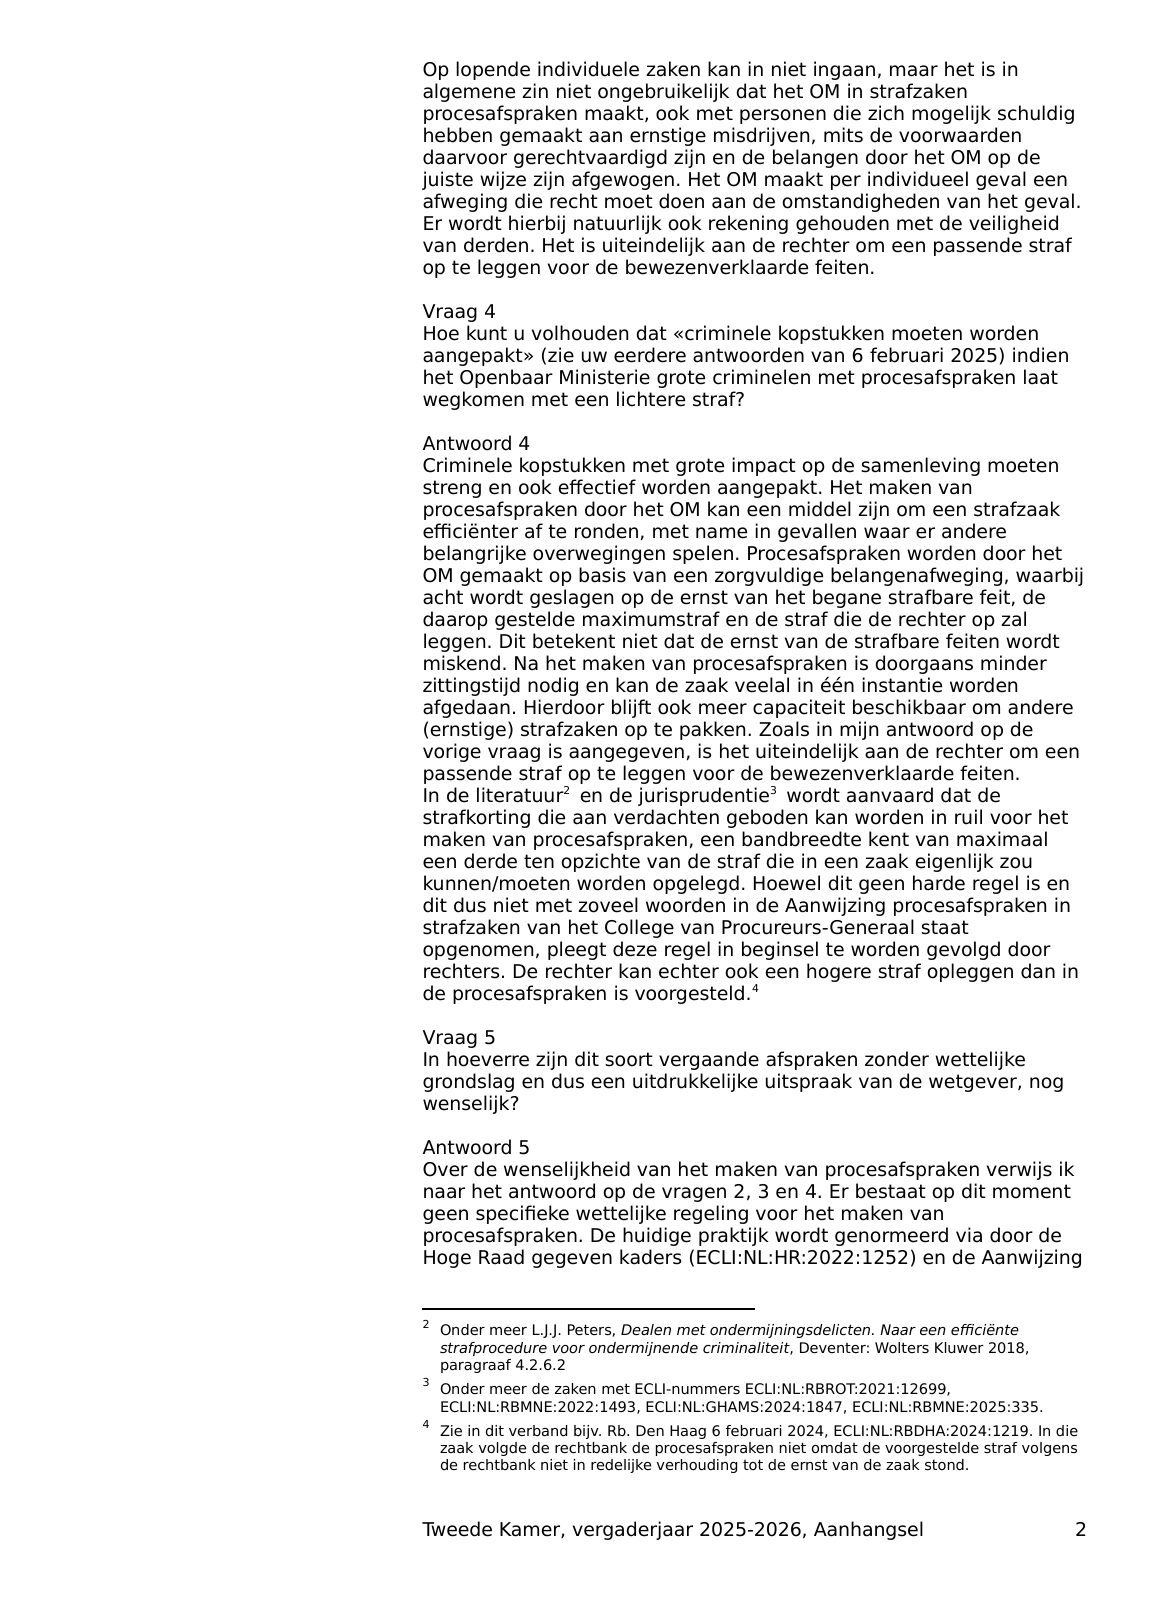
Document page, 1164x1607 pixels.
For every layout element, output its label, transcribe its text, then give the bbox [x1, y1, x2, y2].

text In de literatuur en de jurisprudentie wordt aanvaard dat de strafkorting die aan verdachten geboden kan worden in ruil voor het maken van procesafspraken, een bandbreedte kent van maximaal een derde ten opzichte van de straf die in een zaak eigenlijk zou kunnen/moeten worden opgelegd. Hoewel dit geen harde regel is en dit dus niet met zoveel woorden in de Aanwijzing procesafspraken in strafzaken van het College van Procureurs-Generaal staat opgenomen, pleegt deze regel in beginsel te worden gevolgd door rechters. De rechter kan echter ook een hogere straf opleggen dan in de procesafspraken is voorgesteld. [422, 785, 1087, 1004]
text Over de wenselijkheid van het maken van procesafspraken verwijs ik naar het antwoord op de vragen 2, 3 en 4. Er bestaat op dit moment geen specifieke wettelijke regeling voor het maken van procesafspraken. De huidige praktijk wordt genormeerd via door de Hoge Raad gegeven kaders (ECLI:NL:HR:2022:1252) en de Aanwijzing [422, 1159, 1087, 1269]
text Onder meer de zaken met ECLI-nummers ECLI:NL:RBROT:2021:12699, ECLI:NL:RBMNE:2022:1493, ECLI:NL:GHAMS:2024:1847, ECLI:NL:RBMNE:2025:335. [422, 1377, 1087, 1416]
text Hoe kunt u volhouden dat «criminele kopstukken moeten worden aangepakt» (zie uw eerdere antwoorden van 6 februari 2025) indien het Openbaar Ministerie grote criminelen met procesafspraken laat wegkomen met een lichtere straf? [422, 323, 1087, 411]
text Onder meer L.J.J. Peters, Dealen met ondermijningsdelicten. Naar een efficiënte strafprocedure voor ondermijnende criminaliteit, Deventer: Wolters Kluwer 2018, paragraaf 4.2.6.2 [422, 1318, 1087, 1374]
text Vraag 5 [422, 1027, 1087, 1049]
text In hoeverre zijn dit soort vergaande afspraken zonder wettelijke grondslag en dus een uitdrukkelijke uitspraak van de wetgever, nog wenselijk? [422, 1049, 1087, 1115]
text Vraag 4 [422, 301, 1087, 323]
text Antwoord 5 [422, 1137, 1087, 1159]
text Criminele kopstukken met grote impact op de samenleving moeten streng en ook effectief worden aangepakt. Het maken van procesafspraken door het OM kan een middel zijn om een strafzaak efficiënter af te ronden, met name in gevallen waar er andere belangrijke overwegingen spelen. Procesafspraken worden door het OM gemaakt op basis van een zorgvuldige belangenafweging, waarbij acht wordt geslagen op de ernst van het begane strafbare feit, de daarop gestelde maximumstraf en de straf die de rechter op zal leggen. Dit betekent niet dat de ernst van de strafbare feiten wordt miskend. Na het maken van procesafspraken is doorgaans minder zittingstijd nodig en kan de zaak veelal in één instantie worden afgedaan. Hierdoor blijft ook meer capaciteit beschikbaar om andere (ernstige) strafzaken op te pakken. Zoals in mijn antwoord op de vorige vraag is aangegeven, is het uiteindelijk aan de rechter om een passende straf op te leggen voor de bewezenverklaarde feiten. [422, 455, 1087, 785]
text Op lopende individuele zaken kan in niet ingaan, maar het is in algemene zin niet ongebruikelijk dat het OM in strafzaken procesafspraken maakt, ook met personen die zich mogelijk schuldig hebben gemaakt aan ernstige misdrijven, mits de voorwaarden daarvoor gerechtvaardigd zijn en de belangen door het OM op de juiste wijze zijn afgewogen. Het OM maakt per individueel geval een afweging die recht moet doen aan de omstandigheden van het geval. Er wordt hierbij natuurlijk ook rekening gehouden met de veiligheid van derden. Het is uiteindelijk aan de rechter om een passende straf op te leggen voor de bewezenverklaarde feiten. [422, 59, 1087, 279]
text Zie in dit verband bijv. Rb. Den Haag 6 februari 2024, ECLI:NL:RBDHA:2024:1219. In die zaak volgde de rechtbank de procesafspraken niet omdat de voorgestelde straf volgens de rechtbank niet in redelijke verhouding tot de ernst van de zaak stond. [422, 1418, 1087, 1474]
text Antwoord 4 [422, 433, 1087, 455]
